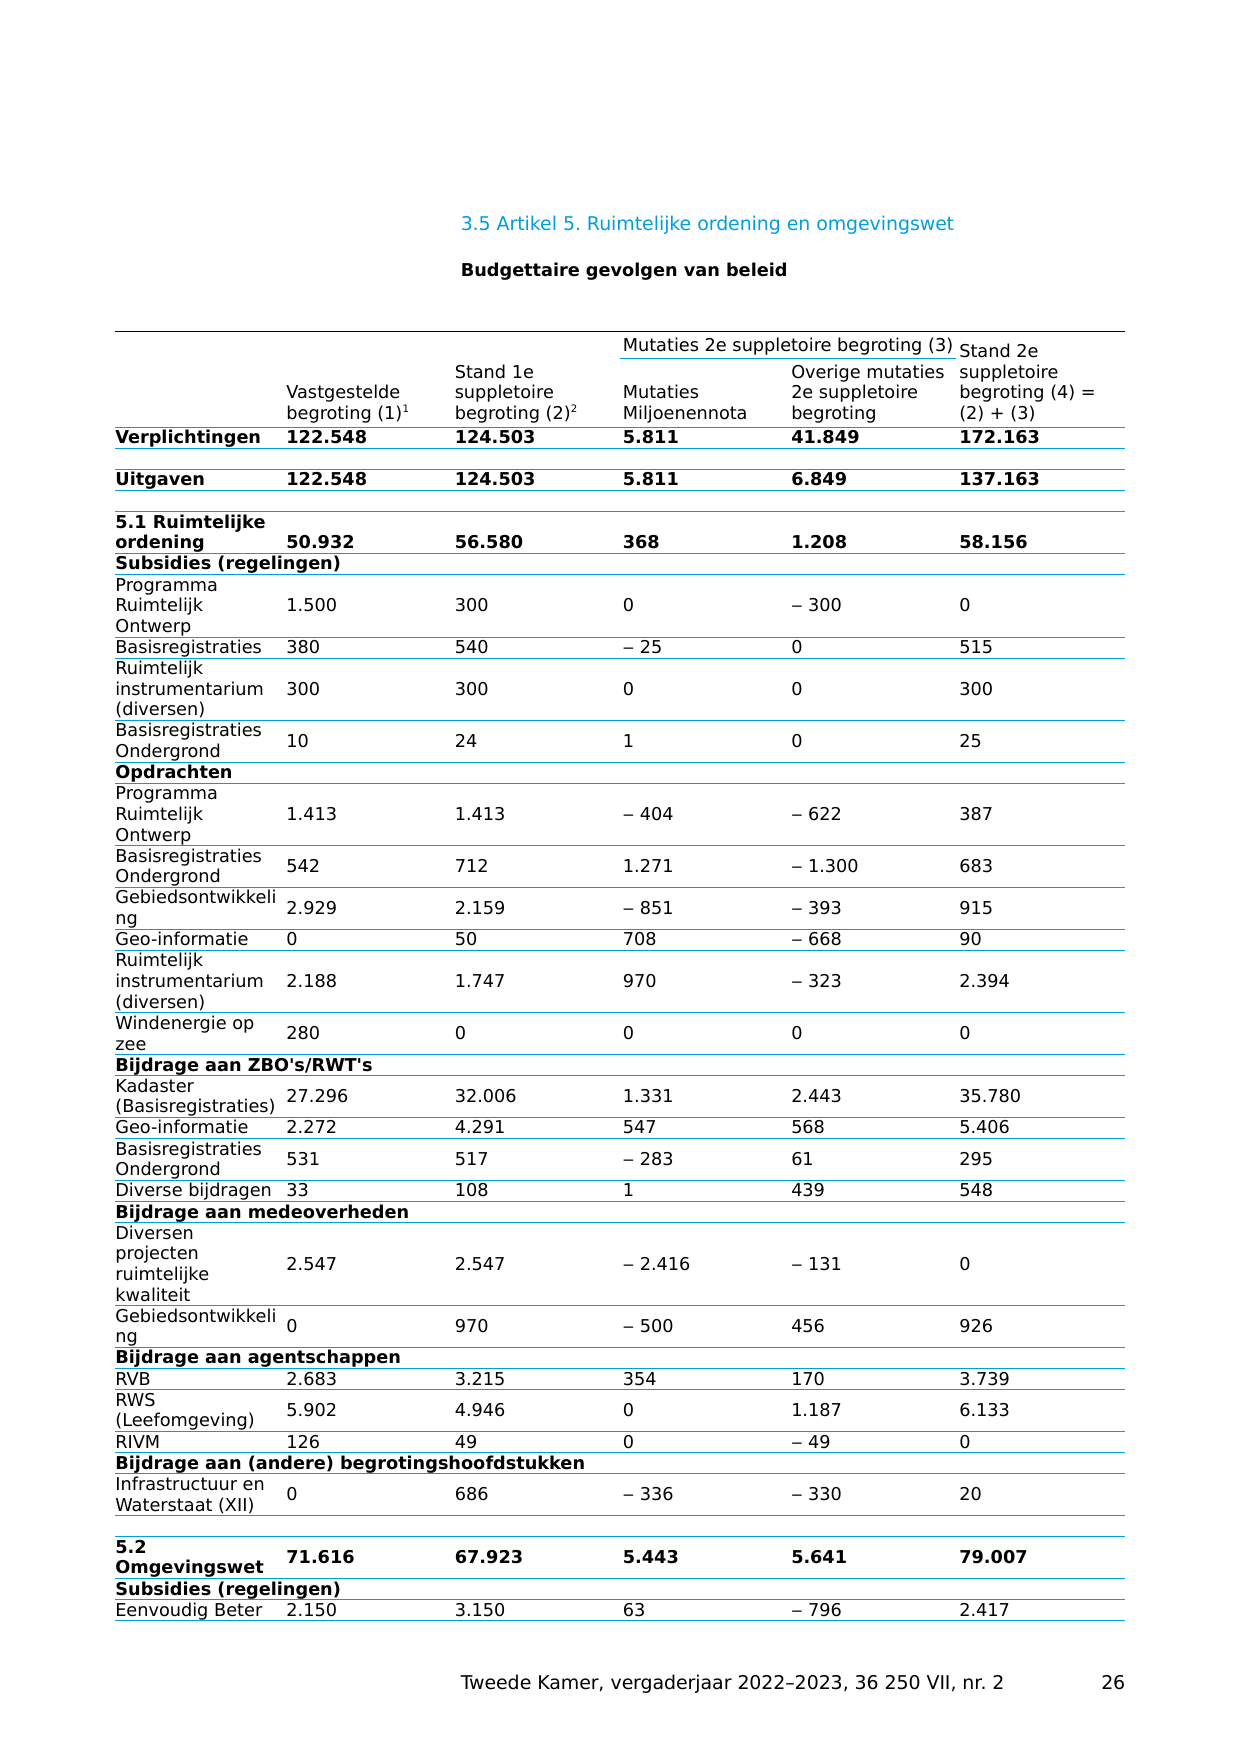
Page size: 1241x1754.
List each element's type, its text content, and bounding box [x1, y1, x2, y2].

table_cell Subsidies (regelingen) [115, 554, 1125, 574]
table_cell 295 [956, 1139, 1125, 1180]
table_cell ‒ 1.300 [788, 846, 956, 887]
table_cell 439 [788, 1181, 956, 1201]
table_cell 5.811 [620, 470, 788, 490]
table_cell 1.271 [620, 846, 788, 887]
table_cell 0 [283, 930, 452, 950]
table_cell ‒ 49 [788, 1432, 956, 1452]
table_cell Basisregistraties [115, 638, 283, 657]
table_cell 0 [956, 575, 1125, 636]
table_cell 20 [956, 1474, 1125, 1515]
table_cell 0 [620, 1432, 788, 1452]
table_cell 368 [620, 512, 788, 553]
table_cell ‒ 622 [788, 784, 956, 845]
table_cell Kadaster (Basisregistraties) [115, 1076, 283, 1117]
table_cell 686 [452, 1474, 620, 1515]
table_cell 3.215 [452, 1369, 620, 1389]
table_cell [620, 491, 788, 511]
table_cell 2.394 [956, 951, 1125, 1012]
table_cell [283, 491, 452, 511]
table_cell 0 [283, 1306, 452, 1347]
table_cell 300 [452, 575, 620, 636]
table_cell 2.683 [283, 1369, 452, 1389]
table_cell ‒ 323 [788, 951, 956, 1012]
table_cell 2.929 [283, 888, 452, 929]
table_cell 1.747 [452, 951, 620, 1012]
table_cell 2.417 [956, 1600, 1125, 1620]
table_cell Programma Ruimtelijk Ontwerp [115, 575, 283, 636]
table_cell ‒ 404 [620, 784, 788, 845]
table_cell 540 [452, 638, 620, 657]
table_cell ‒ 500 [620, 1306, 788, 1347]
table_cell 568 [788, 1118, 956, 1138]
table_cell 2.188 [283, 951, 452, 1012]
table_cell 3.150 [452, 1600, 620, 1620]
table_cell [452, 1516, 620, 1536]
table_cell 172.163 [956, 428, 1125, 448]
table_cell 515 [956, 638, 1125, 657]
table_cell 1 [620, 721, 788, 762]
table_cell Geo-informatie [115, 1118, 283, 1138]
table_cell ‒ 393 [788, 888, 956, 929]
table_cell 24 [452, 721, 620, 762]
table_cell [620, 1516, 788, 1536]
title 3.5 Artikel 5. Ruimtelijke ordening en omgevingswet [461, 213, 1125, 235]
table_cell RWS (Leefomgeving) [115, 1390, 283, 1431]
table_cell 1 [620, 1181, 788, 1201]
table_cell 5.1 Ruimtelijke ordening [115, 512, 283, 553]
table_cell 4.291 [452, 1118, 620, 1138]
table_cell 41.849 [788, 428, 956, 448]
table_cell ‒ 131 [788, 1223, 956, 1305]
table_cell 5.811 [620, 428, 788, 448]
table_cell ‒ 300 [788, 575, 956, 636]
table_cell 126 [283, 1432, 452, 1452]
table_cell 300 [956, 659, 1125, 720]
table_cell [788, 491, 956, 511]
table_cell [956, 1516, 1125, 1536]
table_cell 531 [283, 1139, 452, 1180]
table_cell 2.443 [788, 1076, 956, 1117]
table_cell 548 [956, 1181, 1125, 1201]
table_cell ‒ 851 [620, 888, 788, 929]
table_header Tabel 9 Budgettaire gevolgen van beleid artikel 5. Ruimtelijke ordening en omgevingswet (bedragen x € 1.000) [115, 283, 1125, 331]
table_cell 517 [452, 1139, 620, 1180]
table_cell 50.932 [283, 512, 452, 553]
table_cell 5.641 [788, 1537, 956, 1578]
table_cell 708 [620, 930, 788, 950]
table_cell 79.007 [956, 1537, 1125, 1578]
table_cell [115, 449, 283, 469]
table_cell Overige mutaties 2e suppletoire begroting [788, 359, 956, 426]
table_cell Mutaties 2e suppletoire begroting (3) [620, 332, 956, 358]
table_cell [956, 491, 1125, 511]
table_cell 33 [283, 1181, 452, 1201]
table_cell [620, 449, 788, 469]
table_cell 124.503 [452, 428, 620, 448]
table_cell ‒ 796 [788, 1600, 956, 1620]
table_cell 456 [788, 1306, 956, 1347]
table_cell 2.547 [283, 1223, 452, 1305]
table_cell Stand 1e suppletoire begroting (2)2 [452, 332, 620, 426]
table_cell 970 [452, 1306, 620, 1347]
table_cell Bijdrage aan ZBO's/RWT's [115, 1055, 1125, 1075]
table_cell Opdrachten [115, 763, 1125, 783]
table_cell 6.133 [956, 1390, 1125, 1431]
table_cell 1.187 [788, 1390, 956, 1431]
table_cell RIVM [115, 1432, 283, 1452]
table_cell [452, 491, 620, 511]
table_cell 0 [788, 1013, 956, 1054]
table_cell 0 [620, 1390, 788, 1431]
table_cell Bijdrage aan agentschappen [115, 1348, 1125, 1368]
table_cell Ruimtelijk instrumentarium (diversen) [115, 951, 283, 1012]
table_cell 542 [283, 846, 452, 887]
table_cell 58.156 [956, 512, 1125, 553]
table_cell [115, 1516, 283, 1536]
table_cell ‒ 25 [620, 638, 788, 657]
table_cell ‒ 2.416 [620, 1223, 788, 1305]
table_cell 49 [452, 1432, 620, 1452]
table_cell Ruimtelijk instrumentarium (diversen) [115, 659, 283, 720]
table_cell 90 [956, 930, 1125, 950]
table_cell 0 [620, 659, 788, 720]
text Budgettaire gevolgen van beleid [461, 258, 1125, 281]
table_cell Subsidies (regelingen) [115, 1579, 1125, 1599]
table_cell 0 [956, 1223, 1125, 1305]
table_cell 2.272 [283, 1118, 452, 1138]
table_cell 300 [452, 659, 620, 720]
table_cell Uitgaven [115, 470, 283, 490]
table_cell 27.296 [283, 1076, 452, 1117]
table_cell 926 [956, 1306, 1125, 1347]
table_cell 25 [956, 721, 1125, 762]
table_cell Basisregistraties Ondergrond [115, 721, 283, 762]
table_cell 67.923 [452, 1537, 620, 1578]
table_cell Windenergie op zee [115, 1013, 283, 1054]
table_cell 354 [620, 1369, 788, 1389]
table_cell 2.150 [283, 1600, 452, 1620]
table_cell 5.2 Omgevingswet [115, 1537, 283, 1578]
table_cell Gebiedsontwikkeling [115, 888, 283, 929]
table_cell Vastgestelde begroting (1)1 [283, 332, 452, 426]
table_cell 915 [956, 888, 1125, 929]
table_cell Bijdrage aan (andere) begrotingshoofdstukken [115, 1453, 1125, 1473]
table_cell 0 [956, 1013, 1125, 1054]
table_cell 970 [620, 951, 788, 1012]
table_cell 2.547 [452, 1223, 620, 1305]
table_cell ‒ 283 [620, 1139, 788, 1180]
table_cell 0 [620, 575, 788, 636]
table_cell 0 [788, 659, 956, 720]
table_cell 3.739 [956, 1369, 1125, 1389]
table_cell [115, 332, 283, 426]
table_cell 122.548 [283, 470, 452, 490]
table_cell 63 [620, 1600, 788, 1620]
table_cell Basisregistraties Ondergrond [115, 846, 283, 887]
table_cell [283, 1516, 452, 1536]
table_cell 1.208 [788, 512, 956, 553]
table_cell 122.548 [283, 428, 452, 448]
table_cell Eenvoudig Beter [115, 1600, 283, 1620]
table_cell 108 [452, 1181, 620, 1201]
table_cell 683 [956, 846, 1125, 887]
table_cell 387 [956, 784, 1125, 845]
table_cell Geo-informatie [115, 930, 283, 950]
table_cell 35.780 [956, 1076, 1125, 1117]
table_cell 4.946 [452, 1390, 620, 1431]
table_cell 1.331 [620, 1076, 788, 1117]
table_cell ‒ 330 [788, 1474, 956, 1515]
table_cell 0 [956, 1432, 1125, 1452]
table_cell Infrastructuur en Waterstaat (XII) [115, 1474, 283, 1515]
table_cell [283, 449, 452, 469]
table_cell Basisregistraties Ondergrond [115, 1139, 283, 1180]
table_cell 32.006 [452, 1076, 620, 1117]
table_cell [115, 491, 283, 511]
table_cell 124.503 [452, 470, 620, 490]
table_cell Diverse bijdragen [115, 1181, 283, 1201]
table_cell 0 [452, 1013, 620, 1054]
table_cell [956, 449, 1125, 469]
table_cell 5.902 [283, 1390, 452, 1431]
table_cell 1.500 [283, 575, 452, 636]
table_cell [788, 1516, 956, 1536]
table_cell 300 [283, 659, 452, 720]
table_cell 61 [788, 1139, 956, 1180]
table_cell 0 [788, 721, 956, 762]
table_cell Gebiedsontwikkeling [115, 1306, 283, 1347]
table_cell 6.849 [788, 470, 956, 490]
table_cell 280 [283, 1013, 452, 1054]
table_cell [452, 449, 620, 469]
table_cell 56.580 [452, 512, 620, 553]
table_cell 170 [788, 1369, 956, 1389]
table_cell Mutaties Miljoenennota [620, 359, 788, 426]
table_cell Diversen projecten ruimtelijke kwaliteit [115, 1223, 283, 1305]
table_cell Stand 2e suppletoire begroting (4) = (2) + (3) [956, 332, 1125, 426]
table_cell 5.443 [620, 1537, 788, 1578]
table_cell 1.413 [283, 784, 452, 845]
table_cell 2.159 [452, 888, 620, 929]
table_cell 547 [620, 1118, 788, 1138]
table_cell Verplichtingen [115, 428, 283, 448]
table_cell 1.413 [452, 784, 620, 845]
table_cell ‒ 336 [620, 1474, 788, 1515]
table_cell 10 [283, 721, 452, 762]
table_cell Programma Ruimtelijk Ontwerp [115, 784, 283, 845]
table_cell 5.406 [956, 1118, 1125, 1138]
table_cell 50 [452, 930, 620, 950]
table_cell RVB [115, 1369, 283, 1389]
table_cell 71.616 [283, 1537, 452, 1578]
table_cell 0 [283, 1474, 452, 1515]
table_cell 380 [283, 638, 452, 657]
table_cell 0 [788, 638, 956, 657]
table_cell 0 [620, 1013, 788, 1054]
table_cell 137.163 [956, 470, 1125, 490]
table_cell ‒ 668 [788, 930, 956, 950]
table_cell Bijdrage aan medeoverheden [115, 1202, 1125, 1222]
table_cell [788, 449, 956, 469]
table_cell 712 [452, 846, 620, 887]
